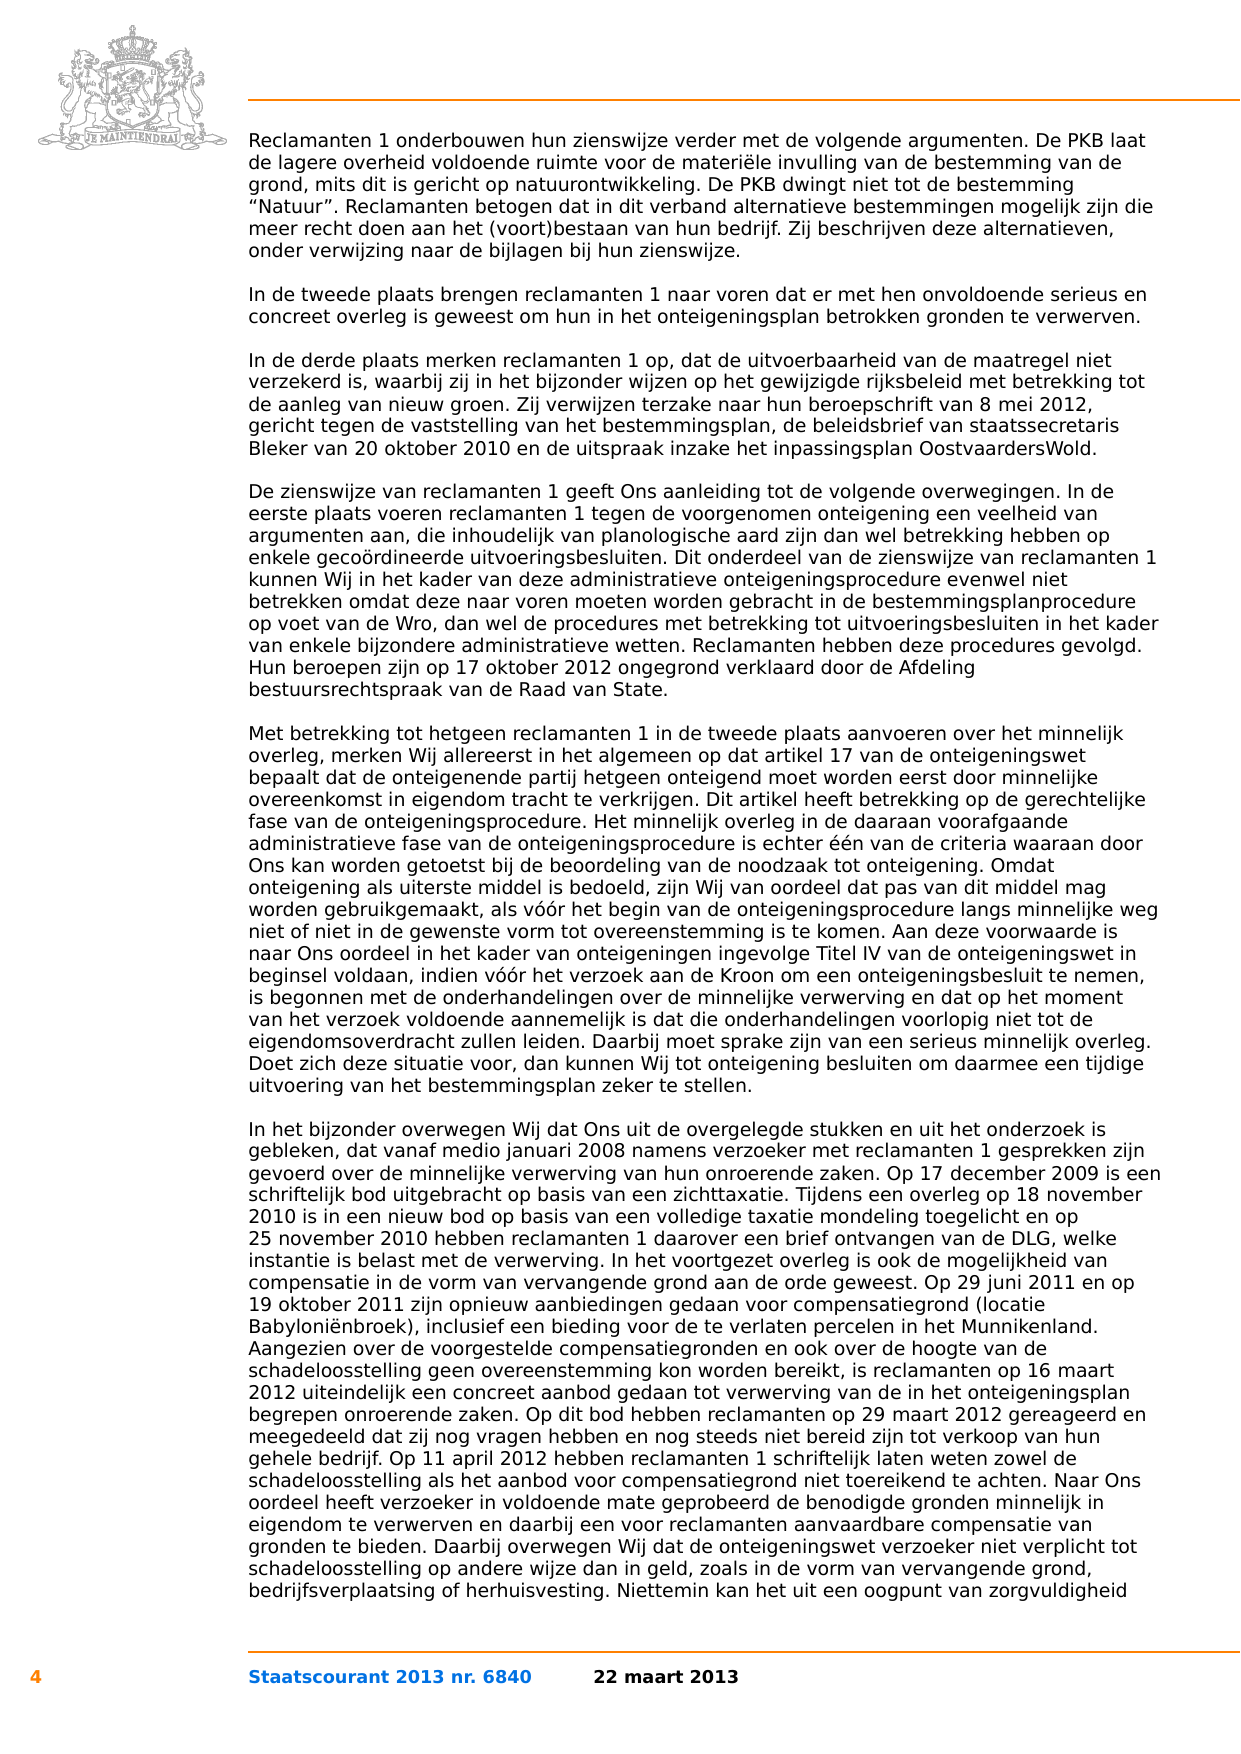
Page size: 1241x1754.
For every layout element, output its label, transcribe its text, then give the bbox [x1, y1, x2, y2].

text De zienswijze van reclamanten 1 geeft Ons aanleiding tot de volgende overwegingen. In de eerste plaats voeren reclamanten 1 tegen de voorgenomen onteigening een veelheid van argumenten aan, die inhoudelijk van planologische aard zijn dan wel betrekking hebben op enkele gecoördineerde uitvoeringsbesluiten. Dit onderdeel van de zienswijze van reclamanten 1 kunnen Wij in het kader van deze administratieve onteigeningsprocedure evenwel niet betrekken omdat deze naar voren moeten worden gebracht in de bestemmingsplanprocedure op voet van de Wro, dan wel de procedures met betrekking tot uitvoeringsbesluiten in het kader van enkele bijzondere administratieve wetten. Reclamanten hebben deze procedures gevolgd. Hun beroepen zijn op 17 oktober 2012 ongegrond verklaard door de Afdeling bestuursrechtspraak van de Raad van State. [248, 481, 1163, 701]
text In de derde plaats merken reclamanten 1 op, dat de uitvoerbaarheid van de maatregel niet verzekerd is, waarbij zij in het bijzonder wijzen op het gewijzigde rijksbeleid met betrekking tot de aanleg van nieuw groen. Zij verwijzen terzake naar hun beroepschrift van 8 mei 2012, gericht tegen de vaststelling van het bestemmingsplan, de beleidsbrief van staatssecretaris Bleker van 20 oktober 2010 en de uitspraak inzake het inpassingsplan OostvaardersWold. [248, 349, 1163, 459]
text In de tweede plaats brengen reclamanten 1 naar voren dat er met hen onvoldoende serieus en concreet overleg is geweest om hun in het onteigeningsplan betrokken gronden te verwerven. [248, 284, 1163, 328]
text In het bijzonder overwegen Wij dat Ons uit de overgelegde stukken en uit het onderzoek is gebleken, dat vanaf medio januari 2008 namens verzoeker met reclamanten 1 gesprekken zijn gevoerd over de minnelijke verwerving van hun onroerende zaken. Op 17 december 2009 is een schriftelijk bod uitgebracht op basis van een zichttaxatie. Tijdens een overleg op 18 november 2010 is in een nieuw bod op basis van een volledige taxatie mondeling toegelicht en op 25 november 2010 hebben reclamanten 1 daarover een brief ontvangen van de DLG, welke instantie is belast met de verwerving. In het voortgezet overleg is ook de mogelijkheid van compensatie in de vorm van vervangende grond aan de orde geweest. Op 29 juni 2011 en op 19 oktober 2011 zijn opnieuw aanbiedingen gedaan voor compensatiegrond (locatie Babyloniënbroek), inclusief een bieding voor de te verlaten percelen in het Munnikenland. Aangezien over de voorgestelde compensatiegronden en ook over de hoogte van de schadeloosstelling geen overeenstemming kon worden bereikt, is reclamanten op 16 maart 2012 uiteindelijk een concreet aanbod gedaan tot verwerving van de in het onteigeningsplan begrepen onroerende zaken. Op dit bod hebben reclamanten op 29 maart 2012 gereageerd en meegedeeld dat zij nog vragen hebben en nog steeds niet bereid zijn tot verkoop van hun gehele bedrijf. Op 11 april 2012 hebben reclamanten 1 schriftelijk laten weten zowel de schadeloosstelling als het aanbod voor compensatiegrond niet toereikend te achten. Naar Ons oordeel heeft verzoeker in voldoende mate geprobeerd de benodigde gronden minnelijk in eigendom te verwerven en daarbij een voor reclamanten aanvaardbare compensatie van gronden te bieden. Daarbij overwegen Wij dat de onteigeningswet verzoeker niet verplicht tot schadeloosstelling op andere wijze dan in geld, zoals in de vorm van vervangende grond, bedrijfsverplaatsing of herhuisvesting. Niettemin kan het uit een oogpunt van zorgvuldigheid [248, 1118, 1163, 1602]
text Met betrekking tot hetgeen reclamanten 1 in de tweede plaats aanvoeren over het minnelijk overleg, merken Wij allereerst in het algemeen op dat artikel 17 van de onteigeningswet bepaalt dat de onteigenende partij hetgeen onteigend moet worden eerst door minnelijke overeenkomst in eigendom tracht te verkrijgen. Dit artikel heeft betrekking op de gerechtelijke fase van de onteigeningsprocedure. Het minnelijk overleg in de daaraan voorafgaande administratieve fase van de onteigeningsprocedure is echter één van de criteria waaraan door Ons kan worden getoetst bij de beoordeling van de noodzaak tot onteigening. Omdat onteigening als uiterste middel is bedoeld, zijn Wij van oordeel dat pas van dit middel mag worden gebruikgemaakt, als vóór het begin van de onteigeningsprocedure langs minnelijke weg niet of niet in de gewenste vorm tot overeenstemming is te komen. Aan deze voorwaarde is naar Ons oordeel in het kader van onteigeningen ingevolge Titel IV van de onteigeningswet in beginsel voldaan, indien vóór het verzoek aan de Kroon om een onteigeningsbesluit te nemen, is begonnen met de onderhandelingen over de minnelijke verwerving en dat op het moment van het verzoek voldoende aannemelijk is dat die onderhandelingen voorlopig niet tot de eigendomsoverdracht zullen leiden. Daarbij moet sprake zijn van een serieus minnelijk overleg. Doet zich deze situatie voor, dan kunnen Wij tot onteigening besluiten om daarmee een tijdige uitvoering van het bestemmingsplan zeker te stellen. [248, 723, 1163, 1097]
text Reclamanten 1 onderbouwen hun zienswijze verder met de volgende argumenten. De PKB laat de lagere overheid voldoende ruimte voor de materiële invulling van de bestemming van de grond, mits dit is gericht op natuurontwikkeling. De PKB dwingt niet tot de bestemming “Natuur”. Reclamanten betogen dat in dit verband alternatieve bestemmingen mogelijk zijn die meer recht doen aan het (voort)bestaan van hun bedrijf. Zij beschrijven deze alternatieven, onder verwijzing naar de bijlagen bij hun zienswijze. [248, 130, 1163, 262]
picture [38, 25, 227, 150]
